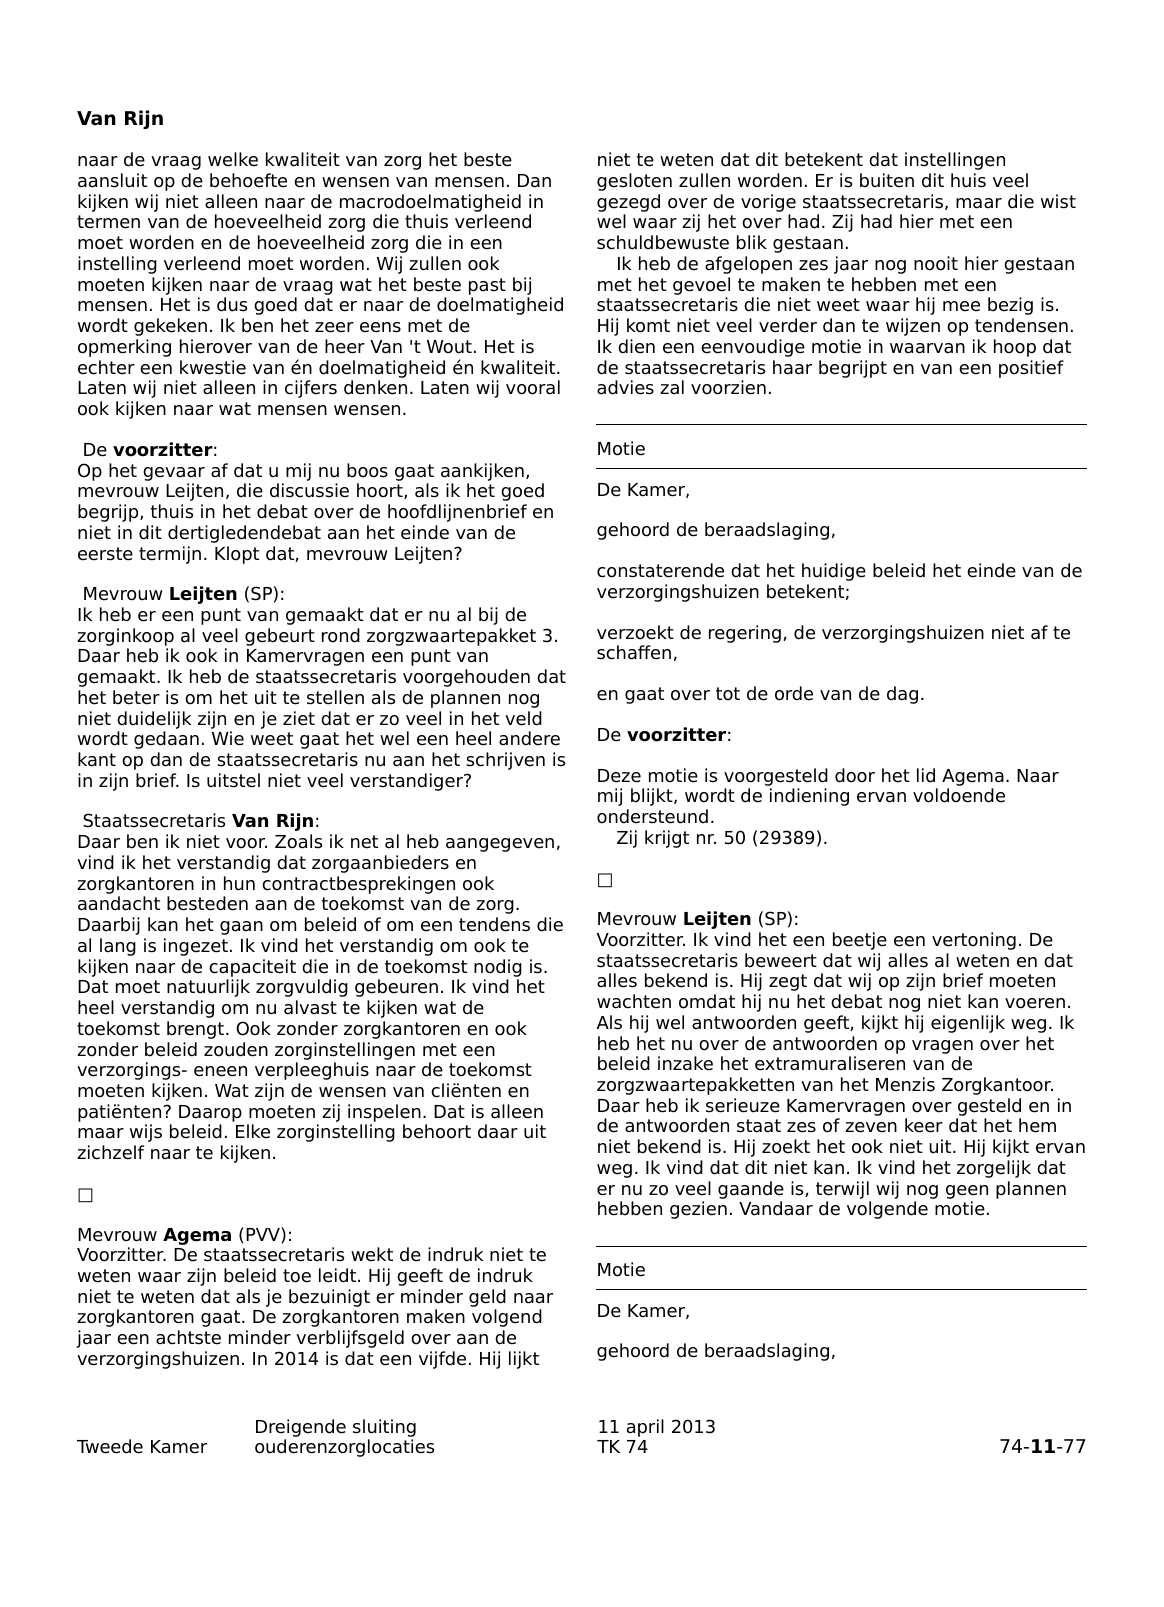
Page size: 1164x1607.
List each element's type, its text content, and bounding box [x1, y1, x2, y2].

text Motie [596, 1260, 1087, 1281]
text Deze motie is voorgesteld door het lid Agema. Naar mij blijkt, wordt de indiening ervan voldoende ondersteund. [596, 765, 1087, 828]
text De voorzitter: [77, 440, 567, 460]
text □ [77, 1184, 567, 1204]
text De Kamer, [596, 1301, 1087, 1321]
text Mevrouw Leijten (SP): [596, 909, 1087, 930]
text naar de vraag welke kwaliteit van zorg het beste aansluit op de behoefte en wensen van mensen. Dan kijken wij niet alleen naar de macrodoelmatigheid in termen van de hoeveelheid zorg die thuis verleend moet worden en de hoeveelheid zorg die in een instelling verleend moet worden. Wij zullen ook moeten kijken naar de vraag wat het beste past bij mensen. Het is dus goed dat er naar de doelmatigheid wordt gekeken. Ik ben het zeer eens met de opmerking hierover van de heer Van 't Wout. Het is echter een kwestie van én doelmatigheid én kwaliteit. Laten wij niet alleen in cijfers denken. Laten wij vooral ook kijken naar wat mensen wensen. [77, 150, 567, 420]
text Ik heb de afgelopen zes jaar nog nooit hier gestaan met het gevoel te maken te hebben met een staatssecretaris die niet weet waar hij mee bezig is. Hij komt niet veel verder dan te wijzen op tendensen. Ik dien een eenvoudige motie in waarvan ik hoop dat de staatssecretaris haar begrijpt en van een positief advies zal voorzien. [596, 254, 1087, 399]
text Op het gevaar af dat u mij nu boos gaat aankijken, mevrouw Leijten, die discussie hoort, als ik het goed begrijp, thuis in het debat over de hoofdlijnenbrief en niet in dit dertigledendebat aan het einde van de eerste termijn. Klopt dat, mevrouw Leijten? [77, 460, 567, 564]
text Voorzitter. Ik vind het een beetje een vertoning. De staatssecretaris beweert dat wij alles al weten en dat alles bekend is. Hij zegt dat wij op zijn brief moeten wachten omdat hij nu het debat nog niet kan voeren. Als hij wel antwoorden geeft, kijkt hij eigenlijk weg. Ik heb het nu over de antwoorden op vragen over het beleid inzake het extramuraliseren van de zorgzwaartepakketten van het Menzis Zorgkantoor. Daar heb ik serieuze Kamervragen over gesteld en in de antwoorden staat zes of zeven keer dat het hem niet bekend is. Hij zoekt het ook niet uit. Hij kijkt ervan weg. Ik vind dat dit niet kan. Ik vind het zorgelijk dat er nu zo veel gaande is, terwijl wij nog geen plannen hebben gezien. Vandaar de volgende motie. [596, 930, 1087, 1220]
text Mevrouw Leijten (SP): [77, 584, 567, 605]
text Voorzitter. De staatssecretaris wekt de indruk niet te weten waar zijn beleid toe leidt. Hij geeft de indruk niet te weten dat als je bezuinigt er minder geld naar zorgkantoren gaat. De zorgkantoren maken volgend jaar een achtste minder verblijfsgeld over aan de verzorgingshuizen. In 2014 is dat een vijfde. Hij lijkt [77, 1245, 567, 1369]
text gehoord de beraadslaging, [596, 520, 1087, 541]
text De voorzitter: [596, 725, 1087, 745]
text niet te weten dat dit betekent dat instellingen gesloten zullen worden. Er is buiten dit huis veel gezegd over de vorige staatssecretaris, maar die wist wel waar zij het over had. Zij had hier met een schuldbewuste blik gestaan. [596, 150, 1087, 254]
text Ik heb er een punt van gemaakt dat er nu al bij de zorginkoop al veel gebeurt rond zorgzwaartepakket 3. Daar heb ik ook in Kamervragen een punt van gemaakt. Ik heb de staatssecretaris voorgehouden dat het beter is om het uit te stellen als de plannen nog niet duidelijk zijn en je ziet dat er zo veel in het veld wordt gedaan. Wie weet gaat het wel een heel andere kant op dan de staatssecretaris nu aan het schrijven is in zijn brief. Is uitstel niet veel verstandiger? [77, 605, 567, 791]
text constaterende dat het huidige beleid het einde van de verzorgingshuizen betekent; [596, 561, 1087, 602]
text □ [596, 868, 1087, 889]
text en gaat over tot de orde van de dag. [596, 684, 1087, 705]
text gehoord de beraadslaging, [596, 1341, 1087, 1362]
text Motie [596, 439, 1087, 459]
text De Kamer, [596, 479, 1087, 500]
text Mevrouw Agema (PVV): [77, 1224, 567, 1245]
text Daar ben ik niet voor. Zoals ik net al heb aangegeven, vind ik het verstandig dat zorgaanbieders en zorgkantoren in hun contractbesprekingen ook aandacht besteden aan de toekomst van de zorg. Daarbij kan het gaan om beleid of om een tendens die al lang is ingezet. Ik vind het verstandig om ook te kijken naar de capaciteit die in de toekomst nodig is. Dat moet natuurlijk zorgvuldig gebeuren. Ik vind het heel verstandig om nu alvast te kijken wat de toekomst brengt. Ook zonder zorgkantoren en ook zonder beleid zouden zorginstellingen met een verzorgings- eneen verpleeghuis naar de toekomst moeten kijken. Wat zijn de wensen van cliënten en patiënten? Daarop moeten zij inspelen. Dat is alleen maar wijs beleid. Elke zorginstelling behoort daar uit zichzelf naar te kijken. [77, 832, 567, 1164]
text Zij krijgt nr. 50 (29389). [596, 828, 1087, 848]
text Staatssecretaris Van Rijn: [77, 811, 567, 832]
text verzoekt de regering, de verzorgingshuizen niet af te schaffen, [596, 622, 1087, 664]
